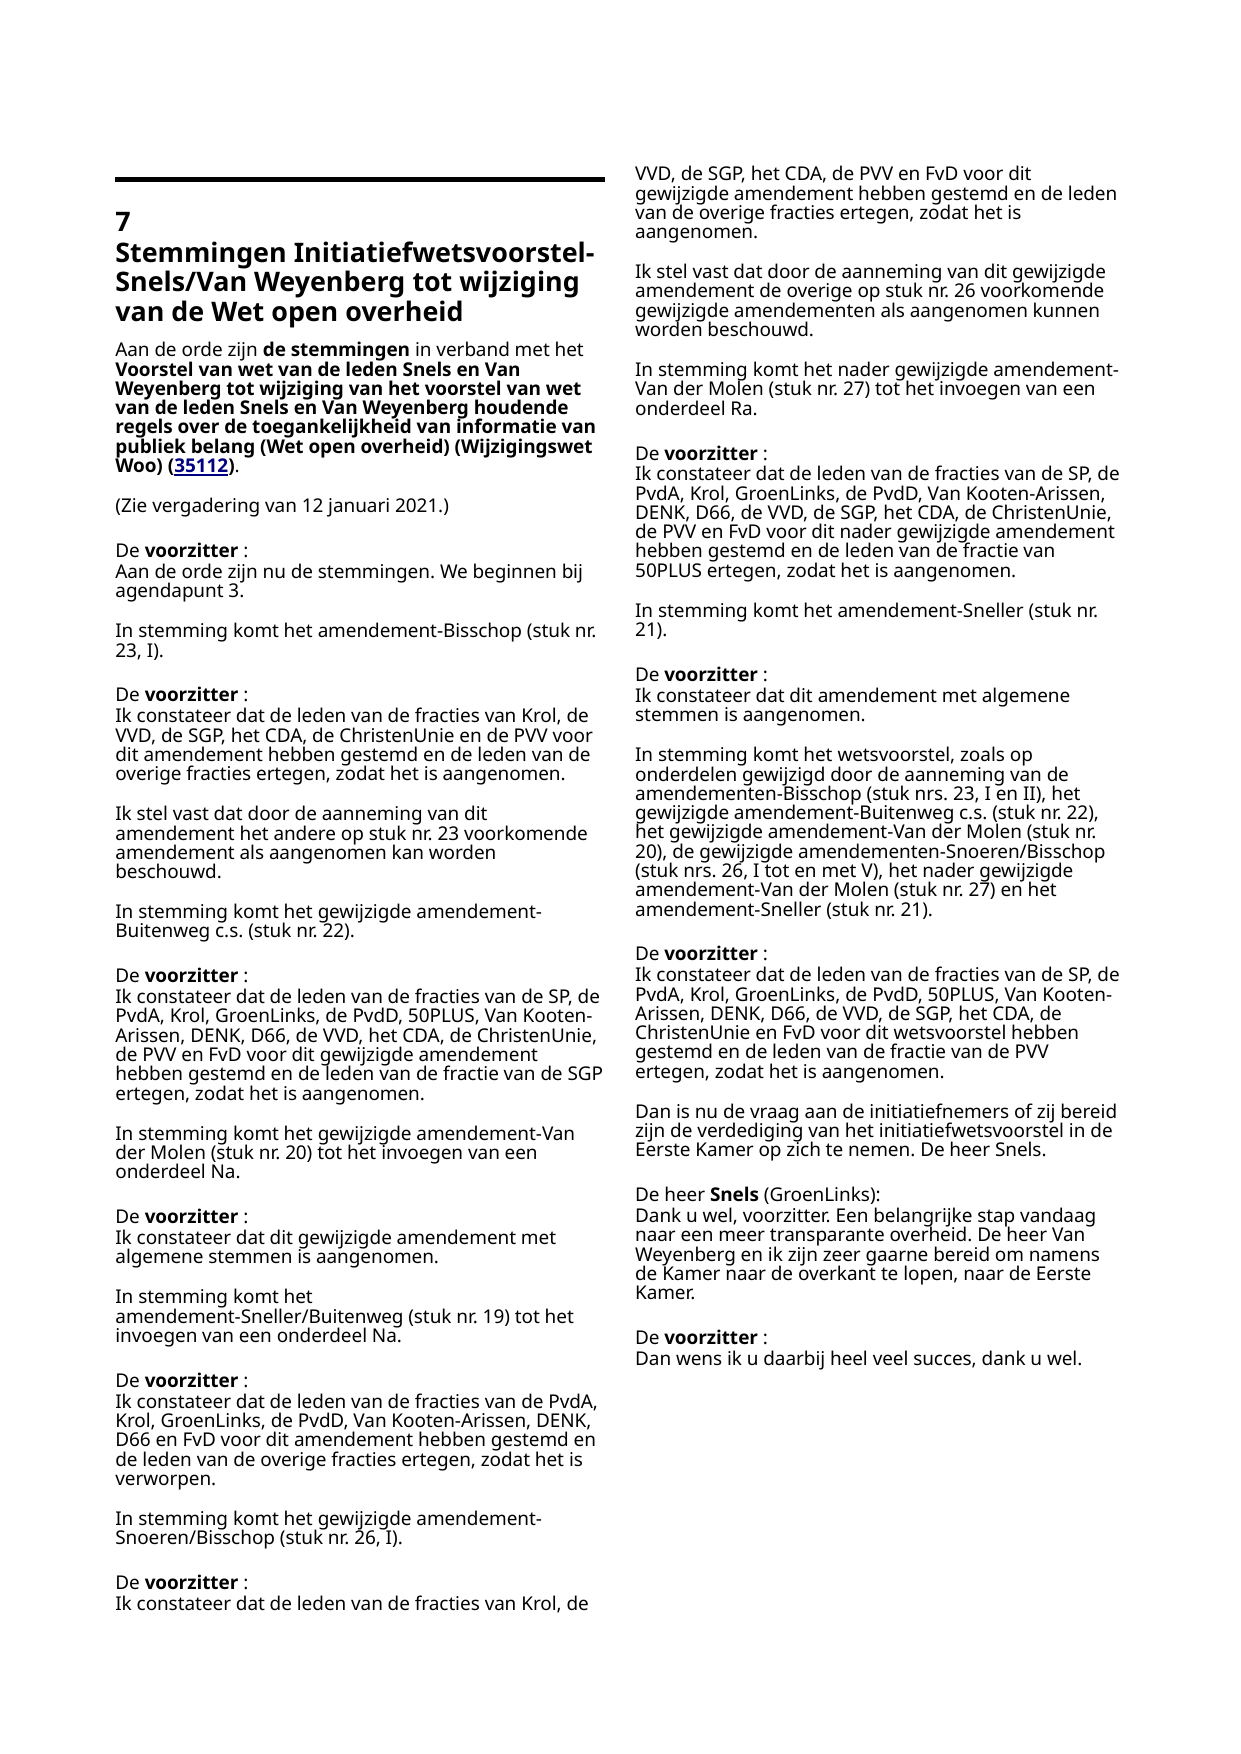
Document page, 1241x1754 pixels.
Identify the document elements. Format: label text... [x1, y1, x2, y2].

text Aan de orde zijn nu de stemmingen. We beginnen bij agendapunt 3. [115, 563, 605, 601]
text In stemming komt het wetsvoorstel, zoals op onderdelen gewijzigd door de aanneming van de amendementen-Bisschop (stuk nrs. 23, I en II), het gewijzigde amendement-Buitenweg c.s. (stuk nr. 22), het gewijzigde amendement-Van der Molen (stuk nr. 20), de gewijzigde amendementen-Snoeren/Bisschop (stuk nrs. 26, I tot en met V), het nader gewijzigde amendement-Van der Molen (stuk nr. 27) en het amendement-Sneller (stuk nr. 21). [635, 746, 1125, 920]
text Ik constateer dat de leden van de fracties van de SP, de PvdA, Krol, GroenLinks, de PvdD, Van Kooten-Arissen, DENK, D66, de VVD, de SGP, het CDA, de ChristenUnie, de PVV en FvD voor dit nader gewijzigde amendement hebben gestemd en de leden van de fractie van 50PLUS ertegen, zodat het is aangenomen. [635, 465, 1125, 581]
text Aan de orde zijn de stemmingen in verband met het Voorstel van wet van de leden Snels en Van Weyenberg tot wijziging van het voorstel van wet van de leden Snels en Van Weyenberg houdende regels over de toegankelijkheid van informatie van publiek belang (Wet open overheid) (Wijzigingswet Woo) (35112). [115, 341, 605, 476]
text Ik stel vast dat door de aanneming van dit amendement het andere op stuk nr. 23 voorkomende amendement als aangenomen kan worden beschouwd. [115, 805, 605, 882]
text In stemming komt het amendement-Sneller/Buitenweg (stuk nr. 19) tot het invoegen van een onderdeel Na. [115, 1288, 605, 1346]
text Ik constateer dat de leden van de fracties van de PvdA, Krol, GroenLinks, de PvdD, Van Kooten-Arissen, DENK, D66 en FvD voor dit amendement hebben gestemd en de leden van de overige fracties ertegen, zodat het is verworpen. [115, 1393, 605, 1489]
text In stemming komt het nader gewijzigde amendement-Van der Molen (stuk nr. 27) tot het invoegen van een onderdeel Ra. [635, 361, 1125, 419]
text De voorzitter : [635, 1324, 1125, 1350]
text Ik constateer dat de leden van de fracties van Krol, de [115, 1595, 605, 1614]
text Dan is nu de vraag aan de initiatiefnemers of zij bereid zijn de verdediging van het initiatiefwetsvoorstel in de Eerste Kamer op zich te nemen. De heer Snels. [635, 1103, 1125, 1161]
text Ik constateer dat de leden van de fracties van de SP, de PvdA, Krol, GroenLinks, de PvdD, 50PLUS, Van Kooten-Arissen, DENK, D66, de VVD, de SGP, het CDA, de ChristenUnie en FvD voor dit wetsvoorstel hebben gestemd en de leden van de fractie van de PVV ertegen, zodat het is aangenomen. [635, 966, 1125, 1082]
text (Zie vergadering van 12 januari 2021.) [115, 497, 605, 516]
text Stemmingen Initiatiefwetsvoorstel-Snels/Van Weyenberg tot wijziging van de Wet open overheid [115, 239, 605, 341]
text De heer Snels (GroenLinks): [635, 1181, 1125, 1207]
text Ik constateer dat dit gewijzigde amendement met algemene stemmen is aangenomen. [115, 1229, 605, 1268]
text De voorzitter : [635, 661, 1125, 687]
text Ik constateer dat dit amendement met algemene stemmen is aangenomen. [635, 687, 1125, 726]
text In stemming komt het gewijzigde amendement-Van der Molen (stuk nr. 20) tot het invoegen van een onderdeel Na. [115, 1125, 605, 1182]
text VVD, de SGP, het CDA, de PVV en FvD voor dit gewijzigde amendement hebben gestemd en de leden van de overige fracties ertegen, zodat het is aangenomen. [635, 165, 1125, 242]
text De voorzitter : [635, 440, 1125, 465]
text In stemming komt het gewijzigde amendement-Buitenweg c.s. (stuk nr. 22). [115, 903, 605, 942]
text De voorzitter : [635, 941, 1125, 966]
text Ik stel vast dat door de aanneming van dit gewijzigde amendement de overige op stuk nr. 26 voorkomende gewijzigde amendementen als aangenomen kunnen worden beschouwd. [635, 263, 1125, 340]
text De voorzitter : [115, 1569, 605, 1595]
text In stemming komt het amendement-Sneller (stuk nr. 21). [635, 602, 1125, 640]
text De voorzitter : [115, 962, 605, 988]
text Ik constateer dat de leden van de fracties van Krol, de VVD, de SGP, het CDA, de ChristenUnie en de PVV voor dit amendement hebben gestemd en de leden van de overige fracties ertegen, zodat het is aangenomen. [115, 707, 605, 784]
text 7 [115, 203, 605, 239]
text De voorzitter : [115, 537, 605, 563]
text De voorzitter : [115, 1203, 605, 1229]
text In stemming komt het gewijzigde amendement-Snoeren/Bisschop (stuk nr. 26, I). [115, 1510, 605, 1548]
text In stemming komt het amendement-Bisschop (stuk nr. 23, I). [115, 622, 605, 661]
text Ik constateer dat de leden van de fracties van de SP, de PvdA, Krol, GroenLinks, de PvdD, 50PLUS, Van Kooten-Arissen, DENK, D66, de VVD, het CDA, de ChristenUnie, de PVV en FvD voor dit gewijzigde amendement hebben gestemd en de leden van de fractie van de SGP ertegen, zodat het is aangenomen. [115, 988, 605, 1104]
text Dank u wel, voorzitter. Een belangrijke stap vandaag naar een meer transparante overheid. De heer Van Weyenberg en ik zijn zeer gaarne bereid om namens de Kamer naar de overkant te lopen, naar de Eerste Kamer. [635, 1207, 1125, 1303]
text Dan wens ik u daarbij heel veel succes, dank u wel. [635, 1350, 1125, 1369]
text De voorzitter : [115, 1367, 605, 1393]
text De voorzitter : [115, 682, 605, 707]
